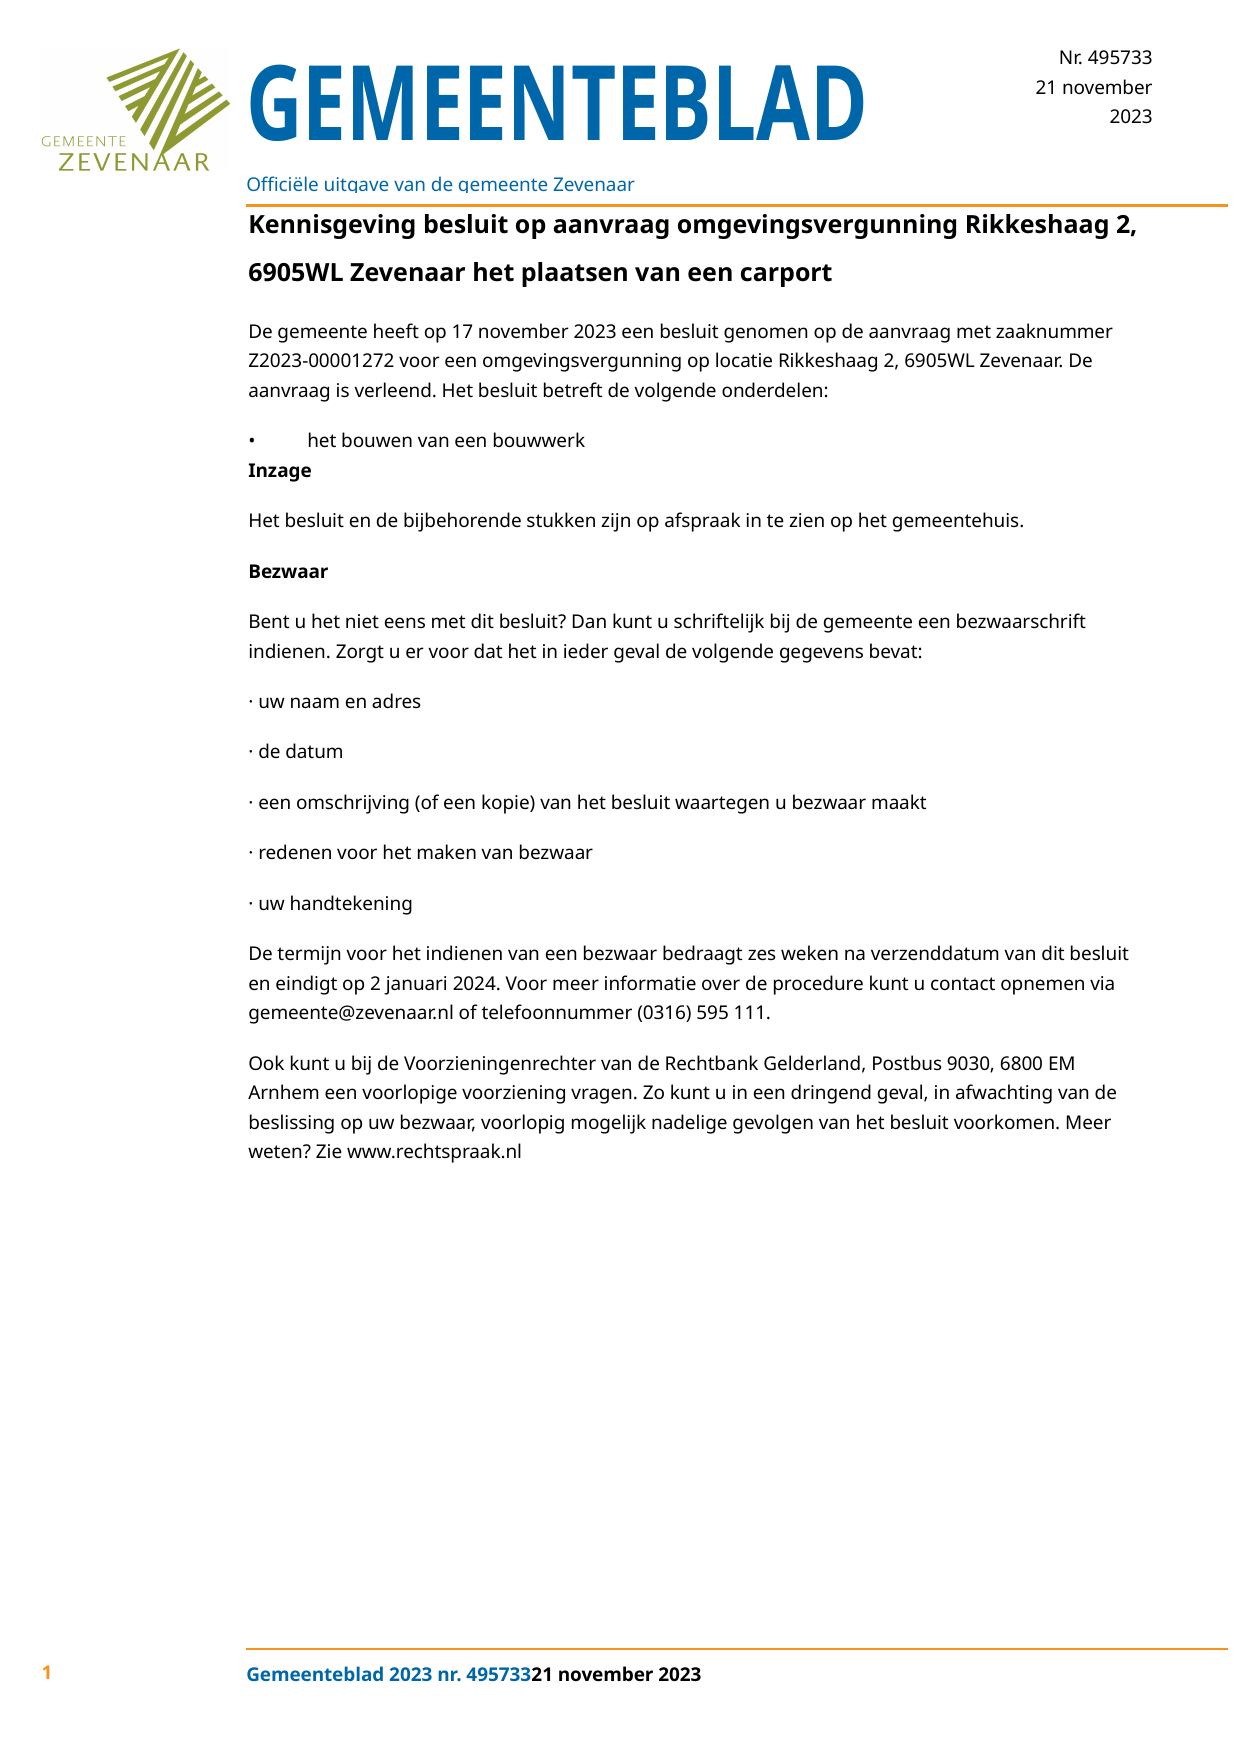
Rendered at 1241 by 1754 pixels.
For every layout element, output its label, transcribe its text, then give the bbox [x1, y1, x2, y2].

text Bent u het niet eens met dit besluit? Dan kunt u schriftelijk bij de gemeente een bezwaarschrift indienen. Zorgt u er voor dat het in ieder geval de volgende gegevens bevat: [248, 608, 1152, 664]
text · redenen voor het maken van bezwaar [248, 839, 1152, 865]
text De termijn voor het indienen van een bezwaar bedraagt zes weken na verzenddatum van dit besluit en eindigt op 2 januari 2024. Voor meer informatie over de procedure kunt u contact opnemen via gemeente@zevenaar.nl of telefoonnummer (0316) 595 111. [248, 940, 1152, 1025]
picture [41, 47, 231, 172]
text · uw handtekening [248, 890, 1152, 916]
text Ook kunt u bij de Voorzieningenrechter van de Rechtbank Gelderland, Postbus 9030, 6800 EM Arnhem een voorlopige voorziening vragen. Zo kunt u in een dringend geval, in afwachting van de beslissing op uw bezwaar, voorlopig mogelijk nadelige gevolgen van het besluit voorkomen. Meer weten? Zie www.rechtspraak.nl [248, 1050, 1152, 1164]
text Het besluit en de bijbehorende stukken zijn op afspraak in te zien op het gemeentehuis. [248, 507, 1152, 533]
text Kennisgeving besluit op aanvraag omgevingsvergunning Rikkeshaag 2, 6905WL Zevenaar het plaatsen van een carport [248, 207, 1152, 288]
list het bouwen van een bouwwerk [248, 427, 1152, 453]
text · uw naam en adres [248, 688, 1152, 714]
text De gemeente heeft op 17 november 2023 een besluit genomen op de aanvraag met zaaknummer Z2023-00001272 voor een omgevingsvergunning op locatie Rikkeshaag 2, 6905WL Zevenaar. De aanvraag is verleend. Het besluit betreft de volgende onderdelen: [248, 318, 1152, 403]
text · een omschrijving (of een kopie) van het besluit waartegen u bezwaar maakt [248, 789, 1152, 815]
text · de datum [248, 739, 1152, 764]
text Bezwaar [248, 558, 1152, 584]
text Inzage [248, 457, 1152, 483]
